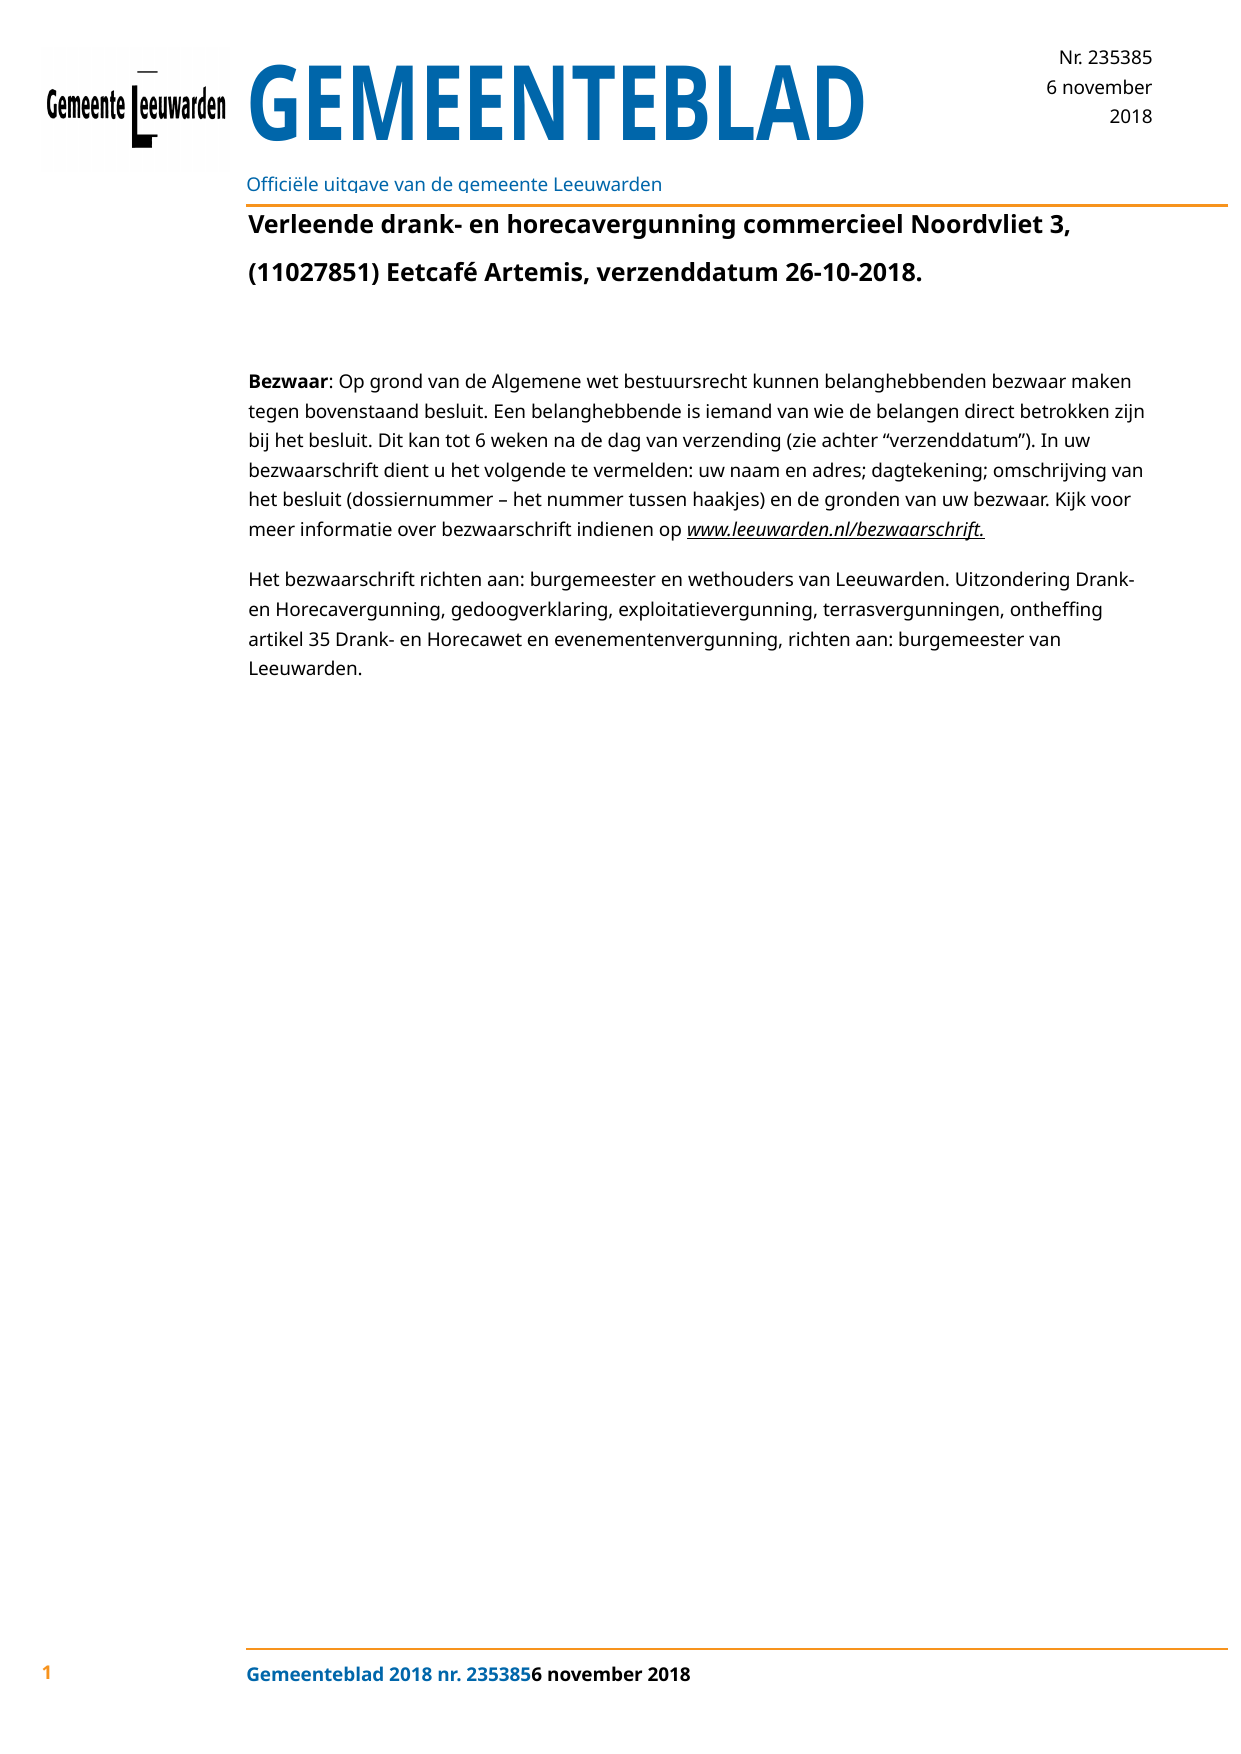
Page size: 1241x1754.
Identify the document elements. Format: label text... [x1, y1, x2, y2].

text Bezwaar: Op grond van de Algemene wet bestuursrecht kunnen belanghebbenden bezwaar maken tegen bovenstaand besluit. Een belanghebbende is iemand van wie de belangen direct betrokken zijn bij het besluit. Dit kan tot 6 weken na de dag van verzending (zie achter “verzenddatum”). In uw bezwaarschrift dient u het volgende te vermelden: uw naam en adres; dagtekening; omschrijving van het besluit (dossiernummer – het nummer tussen haakjes) en de gronden van uw bezwaar. Kijk voor meer informatie over bezwaarschrift indienen op www.leeuwarden.nl/bezwaarschrift. [248, 368, 1152, 542]
text Het bezwaarschrift richten aan: burgemeester en wethouders van Leeuwarden. Uitzondering Drank- en Horecavergunning, gedoogverklaring, exploitatievergunning, terrasvergunningen, ontheffing artikel 35 Drank- en Horecawet en evenementenvergunning, richten aan: burgemeester van Leeuwarden. [248, 567, 1152, 681]
text Verleende drank- en horecavergunning commercieel Noordvliet 3, (11027851) Eetcafé Artemis, verzenddatum 26-10-2018. [248, 207, 1152, 288]
picture [41, 47, 231, 172]
